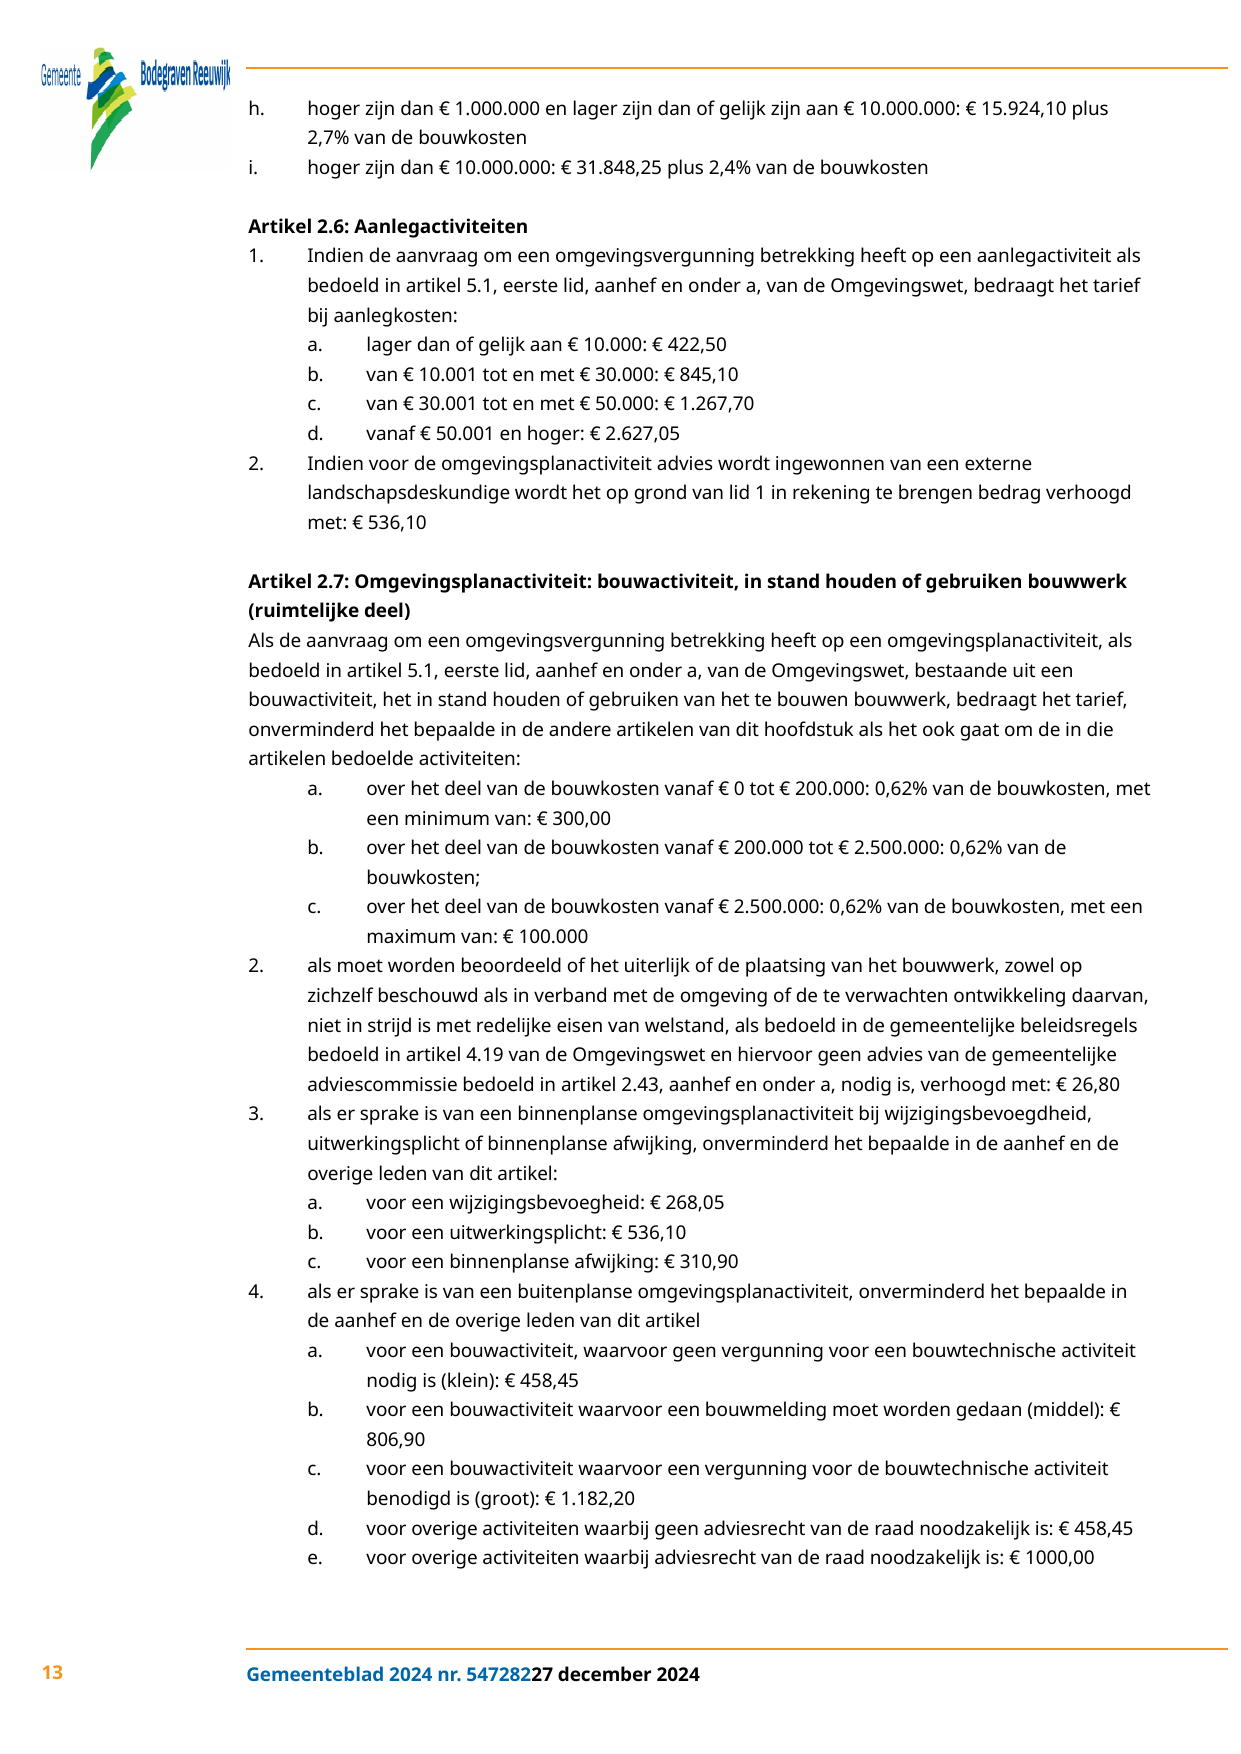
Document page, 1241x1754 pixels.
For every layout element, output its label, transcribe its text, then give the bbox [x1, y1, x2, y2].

list over het deel van de bouwkosten vanaf € 2.500.000: 0,62% van de bouwkosten, met een maximum van: € 100.000 [307, 893, 1152, 949]
list voor een bouwactiviteit, waarvoor geen vergunning voor een bouwtechnische activiteit nodig is (klein): € 458,45 [307, 1337, 1152, 1393]
list voor overige activiteiten waarbij adviesrecht van de raad noodzakelijk is: € 1000,00 [307, 1544, 1152, 1570]
picture [41, 47, 231, 172]
list voor een uitwerkingsplicht: € 536,10 [307, 1219, 1152, 1245]
list voor een bouwactiviteit waarvoor een bouwmelding moet worden gedaan (middel): € 806,90 [307, 1396, 1152, 1452]
list vanaf € 50.001 en hoger: € 2.627,05 [307, 420, 1152, 446]
text Artikel 2.7: Omgevingsplanactiviteit: bouwactiviteit, in stand houden of gebruiken bouwwerk (ruimtelijke deel) [248, 568, 1152, 623]
text Als de aanvraag om een omgevingsvergunning betrekking heeft op een omgevingsplanactiviteit, als bedoeld in artikel 5.1, eerste lid, aanhef en onder a, van de Omgevingswet, bestaande uit een bouwactiviteit, het in stand houden of gebruiken van het te bouwen bouwwerk, bedraagt het tarief, onverminderd het bepaalde in de andere artikelen van dit hoofdstuk als het ook gaat om de in die artikelen bedoelde activiteiten: [248, 627, 1152, 771]
list als er sprake is van een buitenplanse omgevingsplanactiviteit, onverminderd het bepaalde in de aanhef en de overige leden van dit artikel [248, 1278, 1152, 1333]
list voor een wijzigingsbevoegheid: € 268,05 [307, 1189, 1152, 1215]
list over het deel van de bouwkosten vanaf € 0 tot € 200.000: 0,62% van de bouwkosten, met een minimum van: € 300,00 [307, 775, 1152, 831]
list hoger zijn dan € 10.000.000: € 31.848,25 plus 2,4% van de bouwkosten [248, 154, 1152, 180]
text Artikel 2.6: Aanlegactiviteiten [248, 213, 1152, 239]
list voor een bouwactiviteit waarvoor een vergunning voor de bouwtechnische activiteit benodigd is (groot): € 1.182,20 [307, 1456, 1152, 1511]
list als er sprake is van een binnenplanse omgevingsplanactiviteit bij wijzigingsbevoegdheid, uitwerkingsplicht of binnenplanse afwijking, onverminderd het bepaalde in de aanhef en de overige leden van dit artikel: [248, 1101, 1152, 1186]
list lager dan of gelijk aan € 10.000: € 422,50 [307, 331, 1152, 357]
list Indien de aanvraag om een omgevingsvergunning betrekking heeft op een aanlegactiviteit als bedoeld in artikel 5.1, eerste lid, aanhef en onder a, van de Omgevingswet, bedraagt het tarief bij aanlegkosten: [248, 243, 1152, 328]
list voor overige activiteiten waarbij geen adviesrecht van de raad noodzakelijk is: € 458,45 [307, 1515, 1152, 1541]
list Indien voor de omgevingsplanactiviteit advies wordt ingewonnen van een externe landschapsdeskundige wordt het op grond van lid 1 in rekening te brengen bedrag verhoogd met: € 536,10 [248, 450, 1152, 535]
list als moet worden beoordeeld of het uiterlijk of de plaatsing van het bouwwerk, zowel op zichzelf beschouwd als in verband met de omgeving of de te verwachten ontwikkeling daarvan, niet in strijd is met redelijke eisen van welstand, als bedoeld in de gemeentelijke beleidsregels bedoeld in artikel 4.19 van de Omgevingswet en hiervoor geen advies van de gemeentelijke adviescommissie bedoeld in artikel 2.43, aanhef en onder a, nodig is, verhoogd met: € 26,80 [248, 953, 1152, 1097]
list hoger zijn dan € 1.000.000 en lager zijn dan of gelijk zijn aan € 10.000.000: € 15.924,10 plus 2,7% van de bouwkosten [248, 95, 1152, 150]
list over het deel van de bouwkosten vanaf € 200.000 tot € 2.500.000: 0,62% van de bouwkosten; [307, 834, 1152, 890]
list voor een binnenplanse afwijking: € 310,90 [307, 1248, 1152, 1274]
list van € 30.001 tot en met € 50.000: € 1.267,70 [307, 391, 1152, 416]
list van € 10.001 tot en met € 30.000: € 845,10 [307, 361, 1152, 387]
